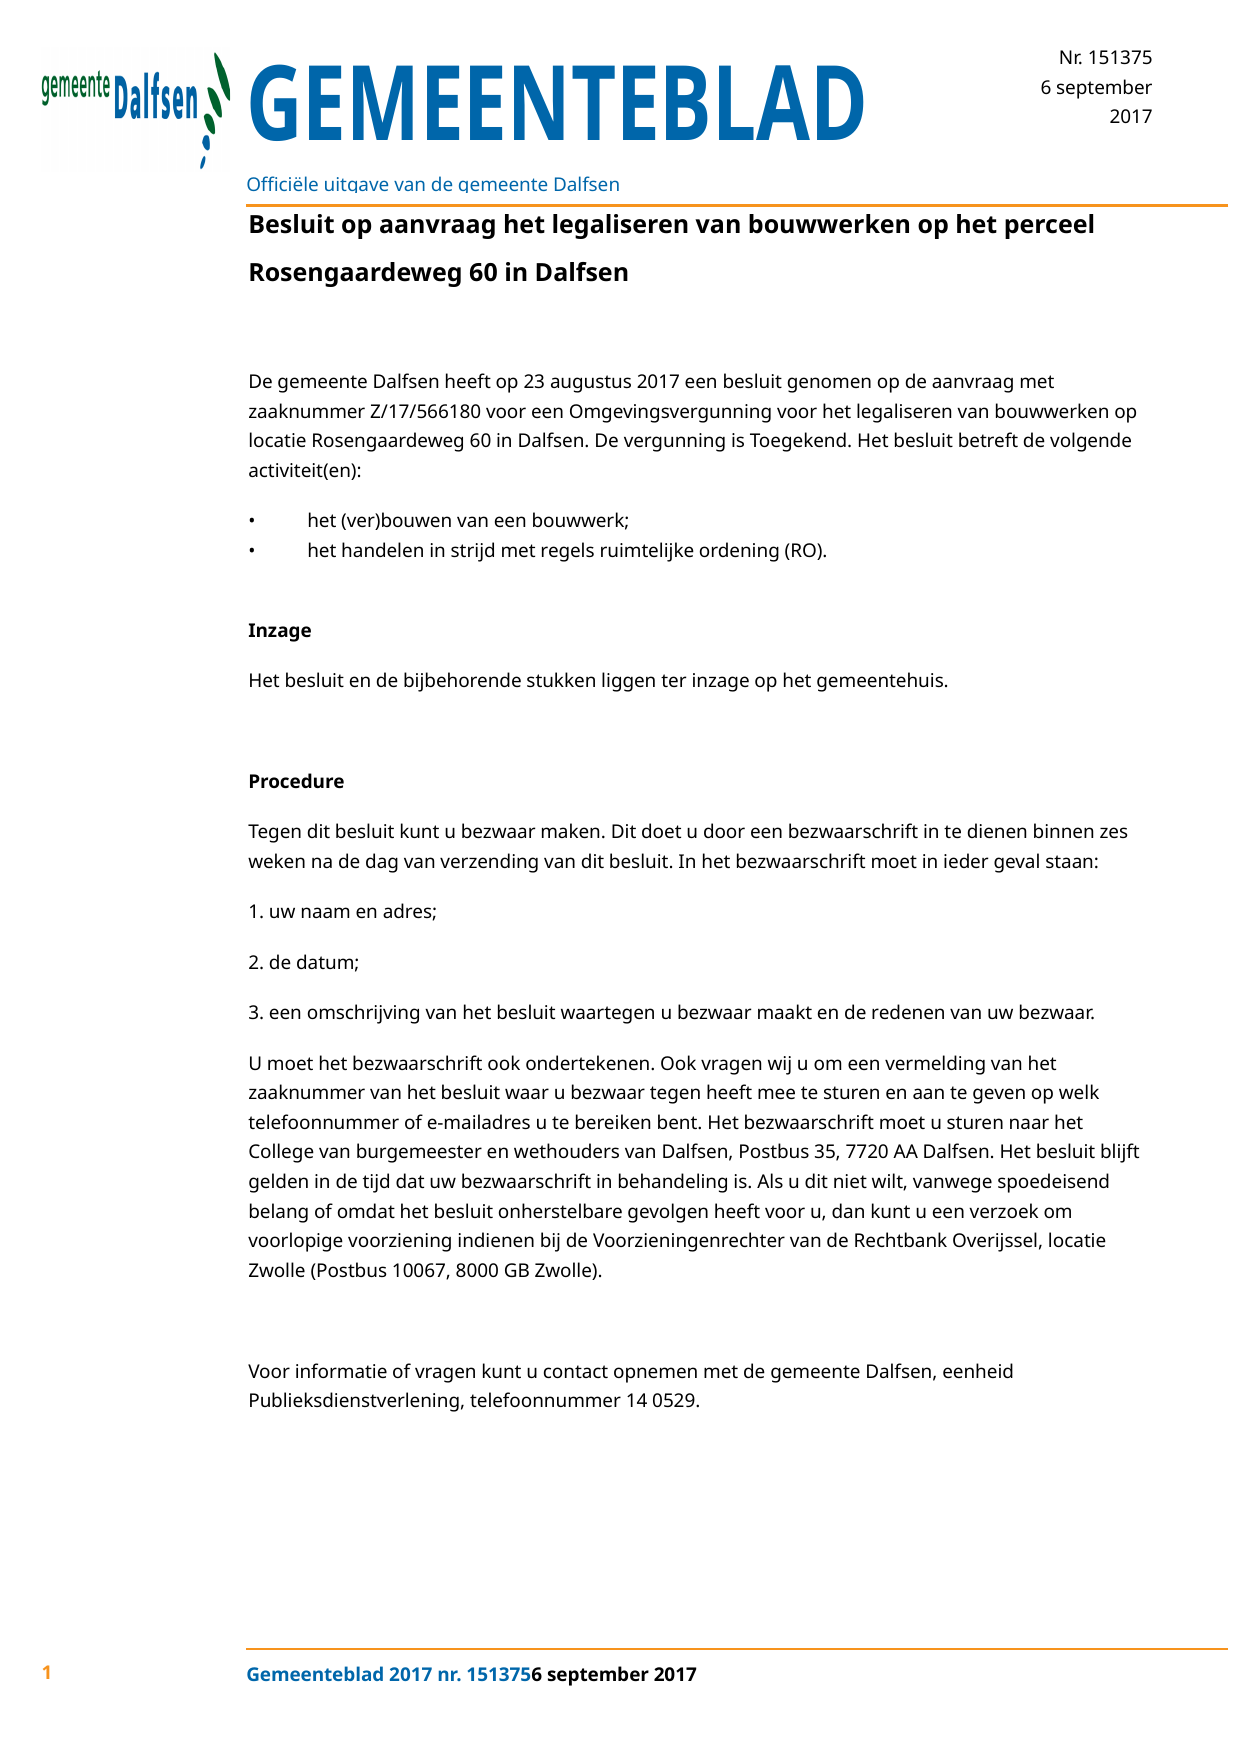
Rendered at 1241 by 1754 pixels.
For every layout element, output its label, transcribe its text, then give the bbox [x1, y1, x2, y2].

text Tegen dit besluit kunt u bezwaar maken. Dit doet u door een bezwaarschrift in te dienen binnen zes weken na de dag van verzending van dit besluit. In het bezwaarschrift moet in ieder geval staan: [248, 819, 1152, 874]
text 1. uw naam en adres; [248, 899, 1152, 924]
text De gemeente Dalfsen heeft op 23 augustus 2017 een besluit genomen op de aanvraag met zaaknummer Z/17/566180 voor een Omgevingsvergunning voor het legaliseren van bouwwerken op locatie Rosengaardeweg 60 in Dalfsen. De vergunning is Toegekend. Het besluit betreft de volgende activiteit(en): [248, 368, 1152, 483]
text Procedure [248, 768, 1152, 794]
list het handelen in strijd met regels ruimtelijke ordening (RO). [248, 537, 1152, 563]
text Inzage [248, 617, 1152, 643]
text Voor informatie of vragen kunt u contact opnemen met de gemeente Dalfsen, eenheid Publieksdienstverlening, telefoonnummer 14 0529. [248, 1358, 1152, 1413]
text 3. een omschrijving van het besluit waartegen u bezwaar maakt en de redenen van uw bezwaar. [248, 999, 1152, 1025]
text Besluit op aanvraag het legaliseren van bouwwerken op het perceel Rosengaardeweg 60 in Dalfsen [248, 207, 1152, 288]
text U moet het bezwaarschrift ook ondertekenen. Ook vragen wij u om een vermelding van het zaaknummer van het besluit waar u bezwaar tegen heeft mee te sturen en aan te geven op welk telefoonnummer of e-mailadres u te bereiken bent. Het bezwaarschrift moet u sturen naar het College van burgemeester en wethouders van Dalfsen, Postbus 35, 7720 AA Dalfsen. Het besluit blijft gelden in de tijd dat uw bezwaarschrift in behandeling is. Als u dit niet wilt, vanwege spoedeisend belang of omdat het besluit onherstelbare gevolgen heeft voor u, dan kunt u een verzoek om voorlopige voorziening indienen bij de Voorzieningenrechter van de Rechtbank Overijssel, locatie Zwolle (Postbus 10067, 8000 GB Zwolle). [248, 1050, 1152, 1283]
list het (ver)bouwen van een bouwwerk; [248, 507, 1152, 533]
picture [41, 47, 231, 172]
text 2. de datum; [248, 949, 1152, 975]
text Het besluit en de bijbehorende stukken liggen ter inzage op het gemeentehuis. [248, 667, 1152, 693]
